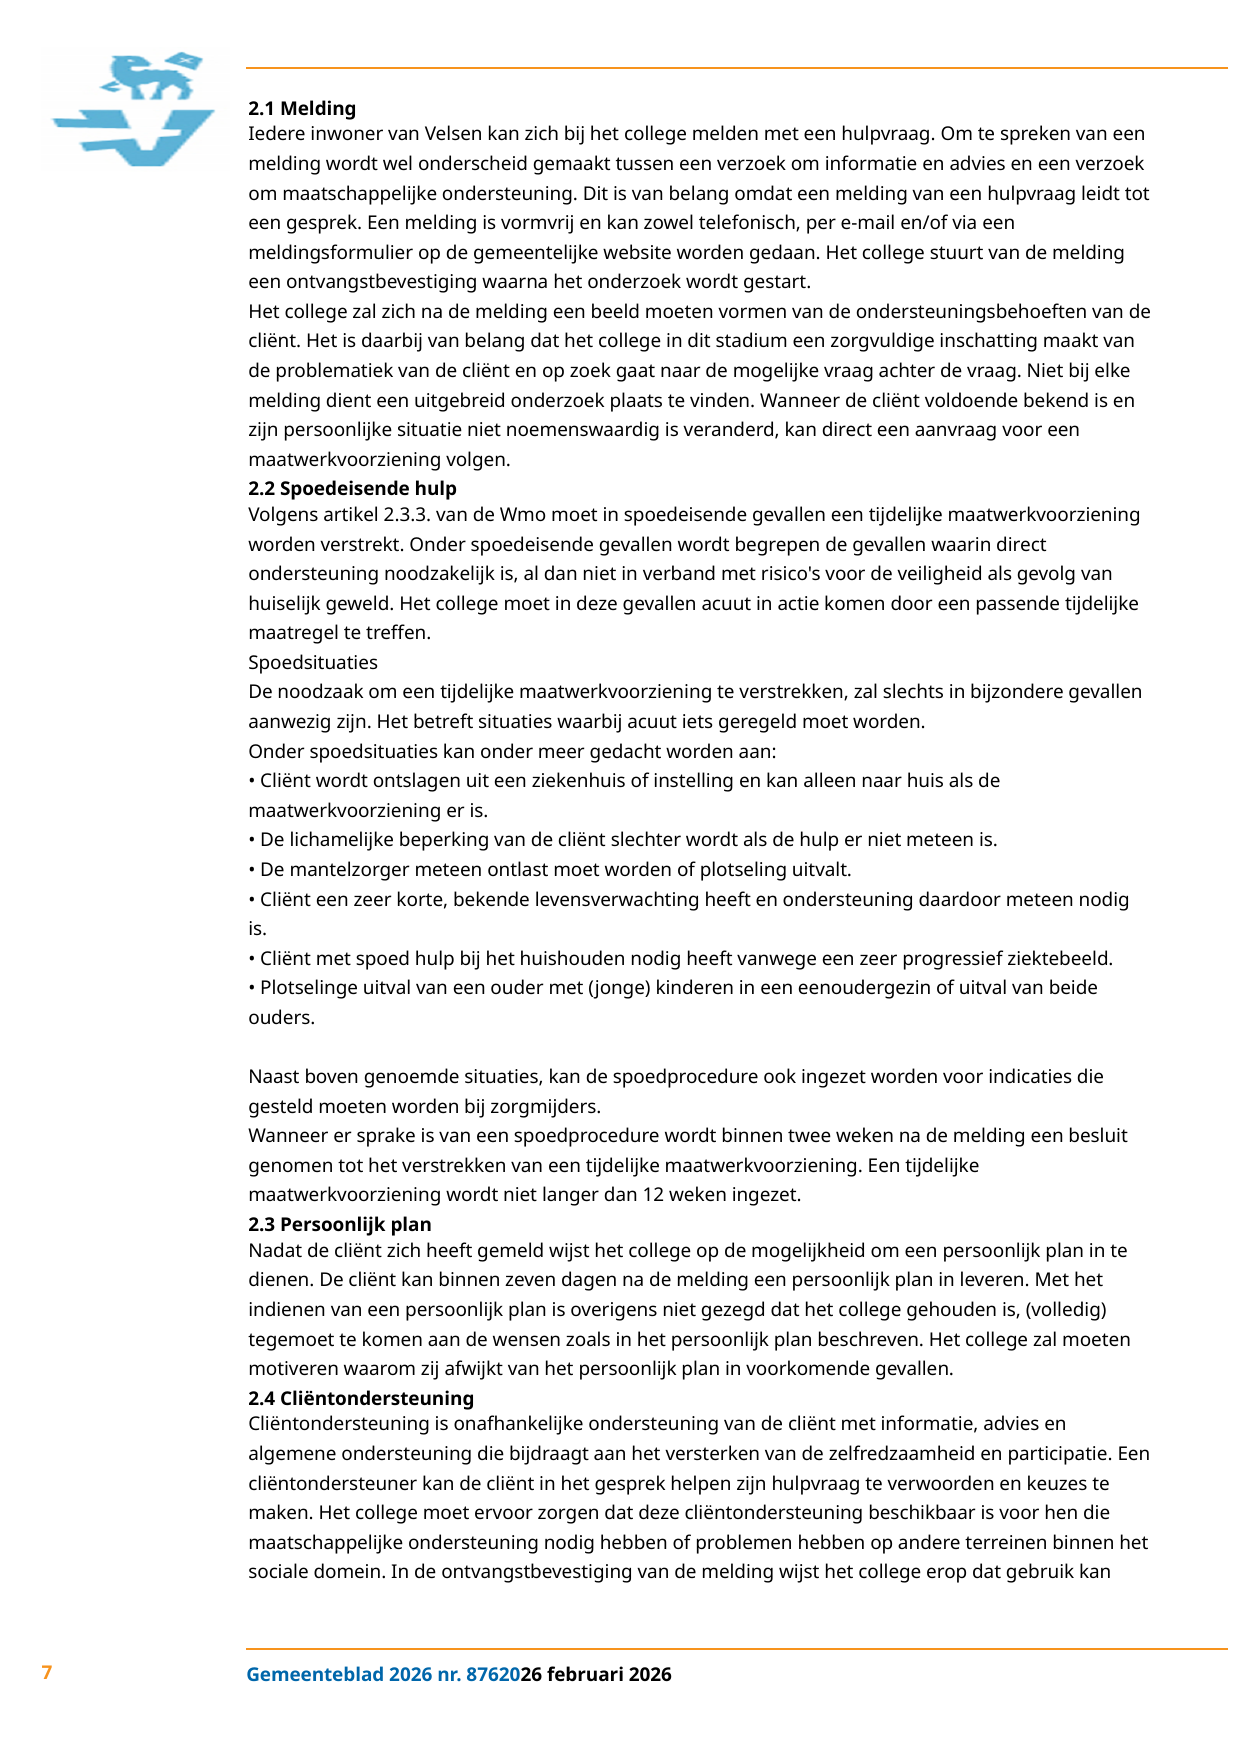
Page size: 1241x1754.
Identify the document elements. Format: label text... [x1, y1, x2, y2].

text De noodzaak om een tijdelijke maatwerkvoorziening te verstrekken, zal slechts in bijzondere gevallen aanwezig zijn. Het betreft situaties waarbij acuut iets geregeld moet worden. [248, 679, 1152, 734]
text 2.2 Spoedeisende hulp [248, 476, 1152, 501]
text Het college zal zich na de melding een beeld moeten vormen van de ondersteuningsbehoeften van de cliënt. Het is daarbij van belang dat het college in dit stadium een zorgvuldige inschatting maakt van de problematiek van de cliënt en op zoek gaat naar de mogelijke vraag achter de vraag. Niet bij elke melding dient een uitgebreid onderzoek plaats te vinden. Wanneer de cliënt voldoende bekend is en zijn persoonlijke situatie niet noemenswaardig is veranderd, kan direct een aanvraag voor een maatwerkvoorziening volgen. [248, 298, 1152, 472]
text Wanneer er sprake is van een spoedprocedure wordt binnen twee weken na de melding een besluit genomen tot het verstrekken van een tijdelijke maatwerkvoorziening. Een tijdelijke maatwerkvoorziening wordt niet langer dan 12 weken ingezet. [248, 1122, 1152, 1207]
text 2.4 Cliëntondersteuning [248, 1385, 1152, 1411]
text Iedere inwoner van Velsen kan zich bij het college melden met een hulpvraag. Om te spreken van een melding wordt wel onderscheid gemaakt tussen een verzoek om informatie en advies en een verzoek om maatschappelijke ondersteuning. Dit is van belang omdat een melding van een hulpvraag leidt tot een gesprek. Een melding is vormvrij en kan zowel telefonisch, per e-mail en/of via een meldingsformulier op de gemeentelijke website worden gedaan. Het college stuurt van de melding een ontvangstbevestiging waarna het onderzoek wordt gestart. [248, 121, 1152, 294]
text • De mantelzorger meteen ontlast moet worden of plotseling uitvalt. [248, 856, 1152, 882]
text • De lichamelijke beperking van de cliënt slechter wordt als de hulp er niet meteen is. [248, 827, 1152, 852]
text Cliëntondersteuning is onafhankelijke ondersteuning van de cliënt met informatie, advies en algemene ondersteuning die bijdraagt aan het versterken van de zelfredzaamheid en participatie. Een cliëntondersteuner kan de cliënt in het gesprek helpen zijn hulpvraag te verwoorden en keuzes te maken. Het college moet ervoor zorgen dat deze cliëntondersteuning beschikbaar is voor hen die maatschappelijke ondersteuning nodig hebben of problemen hebben op andere terreinen binnen het sociale domein. In de ontvangstbevestiging van de melding wijst het college erop dat gebruik kan [248, 1411, 1152, 1584]
picture [41, 47, 231, 172]
text Onder spoedsituaties kan onder meer gedacht worden aan: [248, 738, 1152, 764]
text 2.1 Melding [248, 95, 1152, 121]
text • Cliënt wordt ontslagen uit een ziekenhuis of instelling en kan alleen naar huis als de maatwerkvoorziening er is. [248, 767, 1152, 823]
text Volgens artikel 2.3.3. van de Wmo moet in spoedeisende gevallen een tijdelijke maatwerkvoorziening worden verstrekt. Onder spoedeisende gevallen wordt begrepen de gevallen waarin direct ondersteuning noodzakelijk is, al dan niet in verband met risico's voor de veiligheid als gevolg van huiselijk geweld. Het college moet in deze gevallen acuut in actie komen door een passende tijdelijke maatregel te treffen. [248, 501, 1152, 645]
text • Plotselinge uitval van een ouder met (jonge) kinderen in een eenoudergezin of uitval van beide ouders. [248, 974, 1152, 1030]
text Spoedsituaties [248, 649, 1152, 675]
text • Cliënt een zeer korte, bekende levensverwachting heeft en ondersteuning daardoor meteen nodig is. [248, 886, 1152, 941]
text • Cliënt met spoed hulp bij het huishouden nodig heeft vanwege een zeer progressief ziektebeeld. [248, 945, 1152, 971]
text Naast boven genoemde situaties, kan de spoedprocedure ook ingezet worden voor indicaties die gesteld moeten worden bij zorgmijders. [248, 1063, 1152, 1119]
text Nadat de cliënt zich heeft gemeld wijst het college op de mogelijkheid om een persoonlijk plan in te dienen. De cliënt kan binnen zeven dagen na de melding een persoonlijk plan in leveren. Met het indienen van een persoonlijk plan is overigens niet gezegd dat het college gehouden is, (volledig) tegemoet te komen aan de wensen zoals in het persoonlijk plan beschreven. Het college zal moeten motiveren waarom zij afwijkt van het persoonlijk plan in voorkomende gevallen. [248, 1237, 1152, 1381]
text 2.3 Persoonlijk plan [248, 1211, 1152, 1237]
